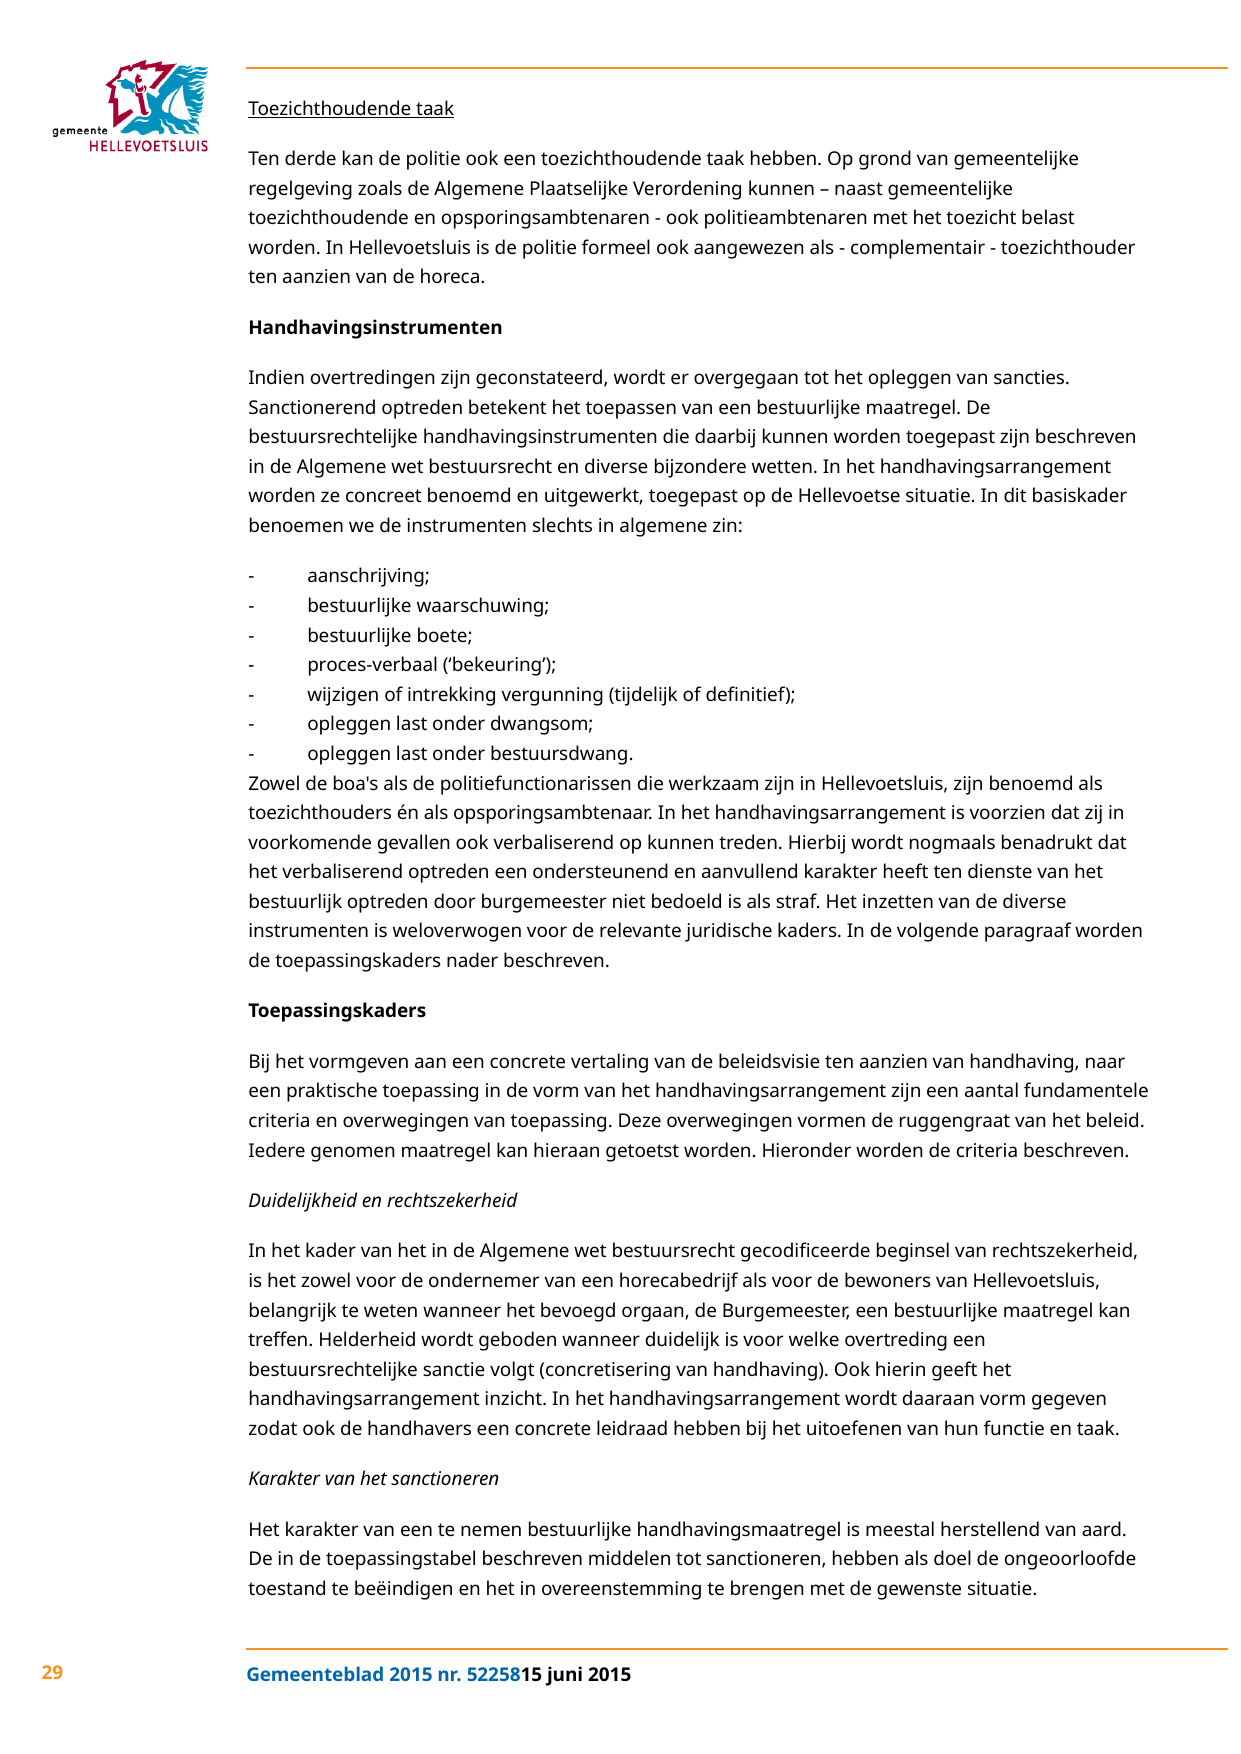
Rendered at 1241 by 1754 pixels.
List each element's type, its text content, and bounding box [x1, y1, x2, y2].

text Ten derde kan de politie ook een toezichthoudende taak hebben. Op grond van gemeentelijke regelgeving zoals de Algemene Plaatselijke Verordening kunnen – naast gemeentelijke toezichthoudende en opsporingsambtenaren - ook politieambtenaren met het toezicht belast worden. In Hellevoetsluis is de politie formeel ook aangewezen als - complementair - toezichthouder ten aanzien van de horeca. [248, 145, 1152, 289]
text Toepassingskaders [248, 998, 1152, 1023]
list bestuurlijke waarschuwing; [248, 592, 1152, 618]
list opleggen last onder dwangsom; [248, 711, 1152, 736]
text Handhavingsinstrumenten [248, 314, 1152, 340]
list bestuurlijke boete; [248, 622, 1152, 648]
text Indien overtredingen zijn geconstateerd, wordt er overgegaan tot het opleggen van sancties. Sanctionerend optreden betekent het toepassen van een bestuurlijke maatregel. De bestuursrechtelijke handhavingsinstrumenten die daarbij kunnen worden toegepast zijn beschreven in de Algemene wet bestuursrecht en diverse bijzondere wetten. In het handhavingsarrangement worden ze concreet benoemd en uitgewerkt, toegepast op de Hellevoetse situatie. In dit basiskader benoemen we de instrumenten slechts in algemene zin: [248, 364, 1152, 538]
text Zowel de boa's als de politiefunctionarissen die werkzaam zijn in Hellevoetsluis, zijn benoemd als toezichthouders én als opsporingsambtenaar. In het handhavingsarrangement is voorzien dat zij in voorkomende gevallen ook verbaliserend op kunnen treden. Hierbij wordt nogmaals benadrukt dat het verbaliserend optreden een ondersteunend en aanvullend karakter heeft ten dienste van het bestuurlijk optreden door burgemeester niet bedoeld is als straf. Het inzetten van de diverse instrumenten is weloverwogen voor de relevante juridische kaders. In de volgende paragraaf worden de toepassingskaders nader beschreven. [248, 770, 1152, 973]
text Het karakter van een te nemen bestuurlijke handhavingsmaatregel is meestal herstellend van aard. De in de toepassingstabel beschreven middelen tot sanctioneren, hebben als doel de ongeoorloofde toestand te beëindigen en het in overeenstemming te brengen met de gewenste situatie. [248, 1516, 1152, 1601]
text Toezichthoudende taak [248, 95, 1152, 121]
picture [41, 47, 231, 172]
text Bij het vormgeven aan een concrete vertaling van de beleidsvisie ten aanzien van handhaving, naar een praktische toepassing in de vorm van het handhavingsarrangement zijn een aantal fundamentele criteria en overwegingen van toepassing. Deze overwegingen vormen de ruggengraat van het beleid. Iedere genomen maatregel kan hieraan getoetst worden. Hieronder worden de criteria beschreven. [248, 1048, 1152, 1163]
list opleggen last onder bestuursdwang. [248, 740, 1152, 766]
text In het kader van het in de Algemene wet bestuursrecht gecodificeerde beginsel van rechtszekerheid, is het zowel voor de ondernemer van een horecabedrijf als voor de bewoners van Hellevoetsluis, belangrijk te weten wanneer het bevoegd orgaan, de Burgemeester, een bestuurlijke maatregel kan treffen. Helderheid wordt geboden wanneer duidelijk is voor welke overtreding een bestuursrechtelijke sanctie volgt (concretisering van handhaving). Ook hierin geeft het handhavingsarrangement inzicht. In het handhavingsarrangement wordt daaraan vorm gegeven zodat ook de handhavers een concrete leidraad hebben bij het uitoefenen van hun functie en taak. [248, 1238, 1152, 1441]
list proces-verbaal (‘bekeuring’); [248, 651, 1152, 677]
text Karakter van het sanctioneren [248, 1466, 1152, 1491]
list aanschrijving; [248, 563, 1152, 588]
list wijzigen of intrekking vergunning (tijdelijk of definitief); [248, 681, 1152, 707]
text Duidelijkheid en rechtszekerheid [248, 1187, 1152, 1213]
